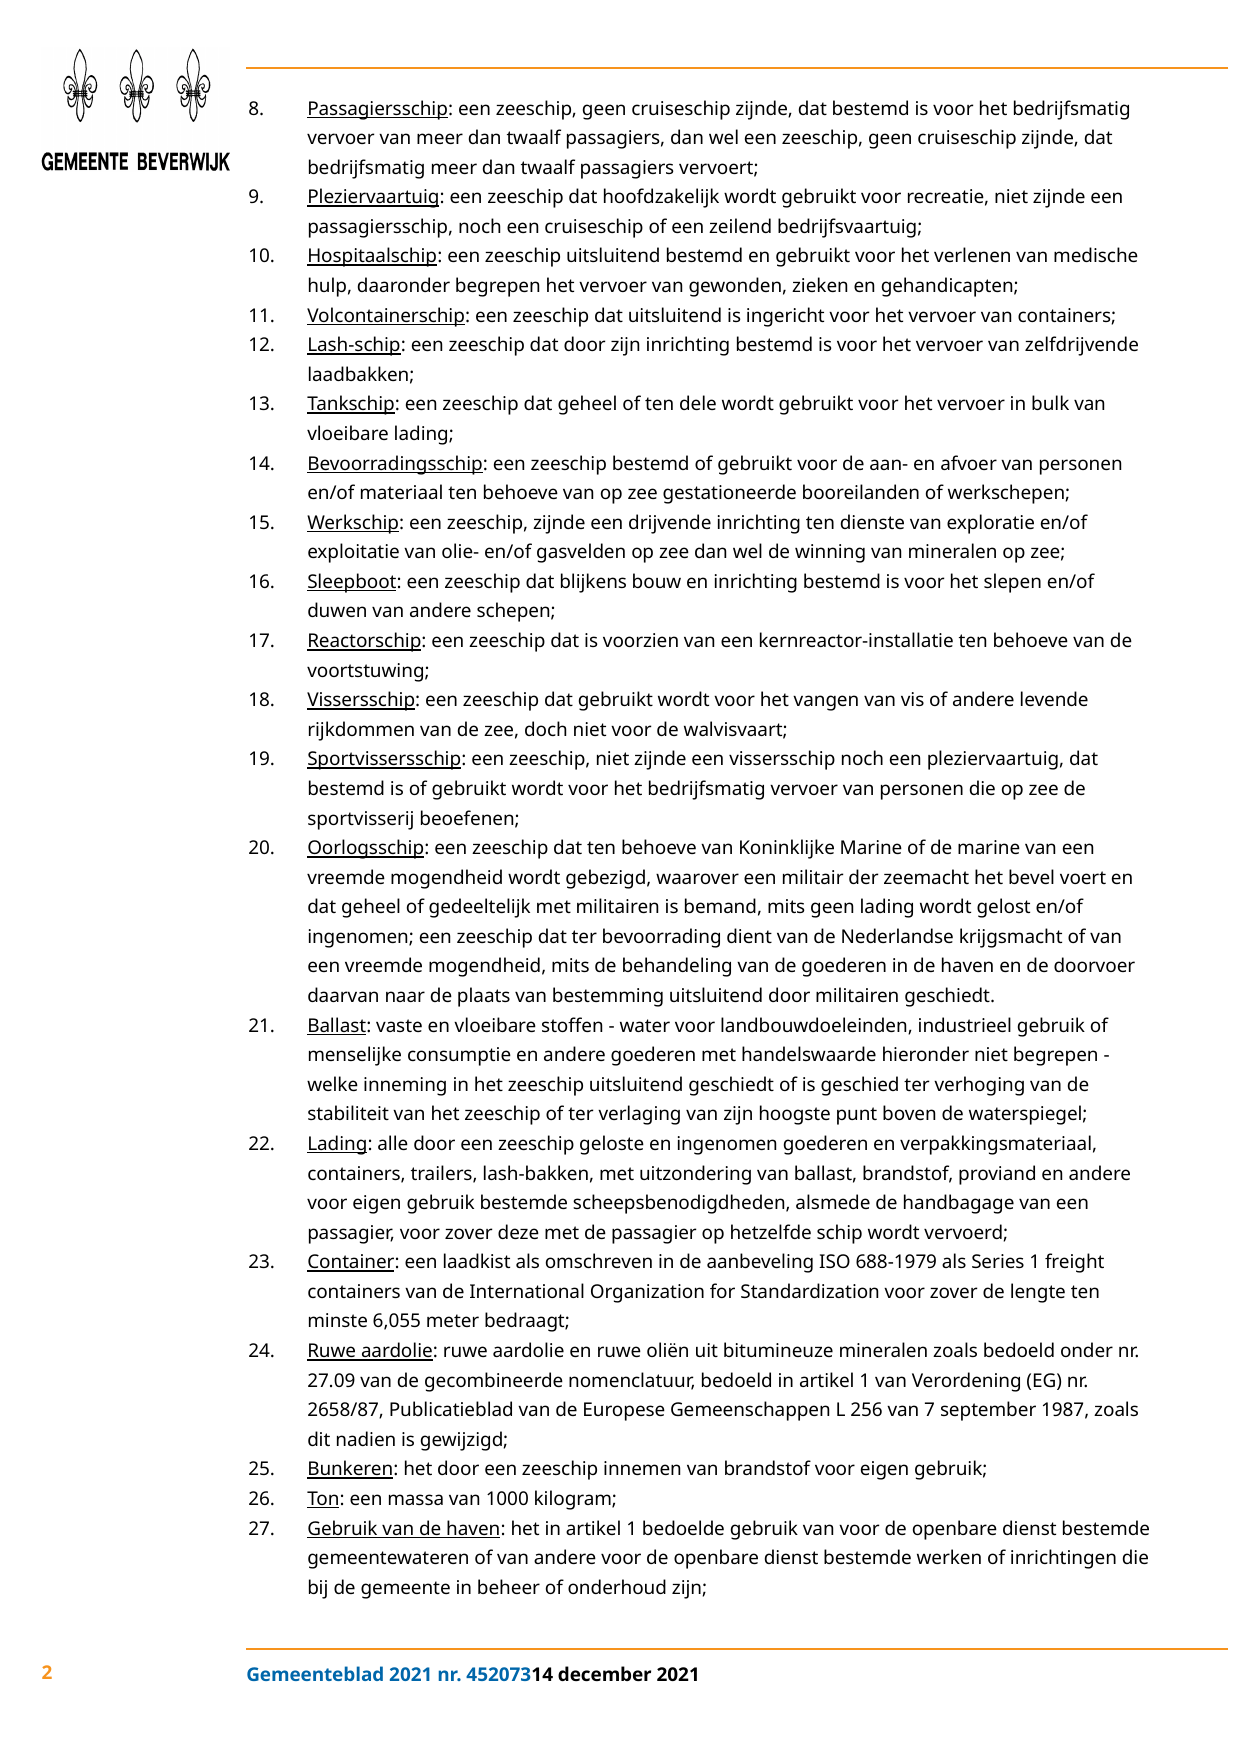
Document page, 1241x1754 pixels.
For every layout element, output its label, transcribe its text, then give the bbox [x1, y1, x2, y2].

list Volcontainerschip: een zeeschip dat uitsluitend is ingericht voor het vervoer van containers; [248, 302, 1152, 328]
list Reactorschip: een zeeschip dat is voorzien van een kernreactor-installatie ten behoeve van de voortstuwing; [248, 627, 1152, 683]
list Werkschip: een zeeschip, zijnde een drijvende inrichting ten dienste van exploratie en/of exploitatie van olie- en/of gasvelden op zee dan wel de winning van mineralen op zee; [248, 509, 1152, 564]
list Ruwe aardolie: ruwe aardolie en ruwe oliën uit bitumineuze mineralen zoals bedoeld onder nr. 27.09 van de gecombineerde nomenclatuur, bedoeld in artikel 1 van Verordening (EG) nr. 2658/87, Publicatieblad van de Europese Gemeenschappen L 256 van 7 september 1987, zoals dit nadien is gewijzigd; [248, 1337, 1152, 1452]
list Vissersschip: een zeeschip dat gebruikt wordt voor het vangen van vis of andere levende rijkdommen van de zee, doch niet voor de walvisvaart; [248, 686, 1152, 742]
list Passagiersschip: een zeeschip, geen cruiseschip zijnde, dat bestemd is voor het bedrijfsmatig vervoer van meer dan twaalf passagiers, dan wel een zeeschip, geen cruiseschip zijnde, dat bedrijfsmatig meer dan twaalf passagiers vervoert; [248, 95, 1152, 180]
list Tankschip: een zeeschip dat geheel of ten dele wordt gebruikt voor het vervoer in bulk van vloeibare lading; [248, 391, 1152, 446]
list Lading: alle door een zeeschip geloste en ingenomen goederen en verpakkingsmateriaal, containers, trailers, lash-bakken, met uitzondering van ballast, brandstof, proviand en andere voor eigen gebruik bestemde scheepsbenodigdheden, alsmede de handbagage van een passagier, voor zover deze met de passagier op hetzelfde schip wordt vervoerd; [248, 1130, 1152, 1245]
list Sleepboot: een zeeschip dat blijkens bouw en inrichting bestemd is voor het slepen en/of duwen van andere schepen; [248, 568, 1152, 623]
list Hospitaalschip: een zeeschip uitsluitend bestemd en gebruikt voor het verlenen van medische hulp, daaronder begrepen het vervoer van gewonden, zieken en gehandicapten; [248, 243, 1152, 298]
list Lash-schip: een zeeschip dat door zijn inrichting bestemd is voor het vervoer van zelfdrijvende laadbakken; [248, 331, 1152, 387]
list Ballast: vaste en vloeibare stoffen - water voor landbouwdoeleinden, industrieel gebruik of menselijke consumptie en andere goederen met handelswaarde hieronder niet begrepen - welke inneming in het zeeschip uitsluitend geschiedt of is geschied ter verhoging van de stabiliteit van het zeeschip of ter verlaging van zijn hoogste punt boven de waterspiegel; [248, 1012, 1152, 1126]
list Pleziervaartuig: een zeeschip dat hoofdzakelijk wordt gebruikt voor recreatie, niet zijnde een passagiersschip, noch een cruiseschip of een zeilend bedrijfsvaartuig; [248, 183, 1152, 239]
list Sportvissersschip: een zeeschip, niet zijnde een vissersschip noch een pleziervaartuig, dat bestemd is of gebruikt wordt voor het bedrijfsmatig vervoer van personen die op zee de sportvisserij beoefenen; [248, 746, 1152, 831]
list Ton: een massa van 1000 kilogram; [248, 1485, 1152, 1511]
picture [41, 47, 231, 172]
list Bevoorradingsschip: een zeeschip bestemd of gebruikt voor de aan- en afvoer van personen en/of materiaal ten behoeve van op zee gestationeerde booreilanden of werkschepen; [248, 450, 1152, 505]
list Oorlogsschip: een zeeschip dat ten behoeve van Koninklijke Marine of de marine van een vreemde mogendheid wordt gebezigd, waarover een militair der zeemacht het bevel voert en dat geheel of gedeeltelijk met militairen is bemand, mits geen lading wordt gelost en/of ingenomen; een zeeschip dat ter bevoorrading dient van de Nederlandse krijgsmacht of van een vreemde mogendheid, mits de behandeling van de goederen in de haven en de doorvoer daarvan naar de plaats van bestemming uitsluitend door militairen geschiedt. [248, 834, 1152, 1008]
list Gebruik van de haven: het in artikel 1 bedoelde gebruik van voor de openbare dienst bestemde gemeentewateren of van andere voor de openbare dienst bestemde werken of inrichtingen die bij de gemeente in beheer of onderhoud zijn; [248, 1515, 1152, 1600]
list Container: een laadkist als omschreven in de aanbeveling ISO 688-1979 als Series 1 freight containers van de International Organization for Standardization voor zover de lengte ten minste 6,055 meter bedraagt; [248, 1248, 1152, 1333]
list Bunkeren: het door een zeeschip innemen van brandstof voor eigen gebruik; [248, 1456, 1152, 1481]
